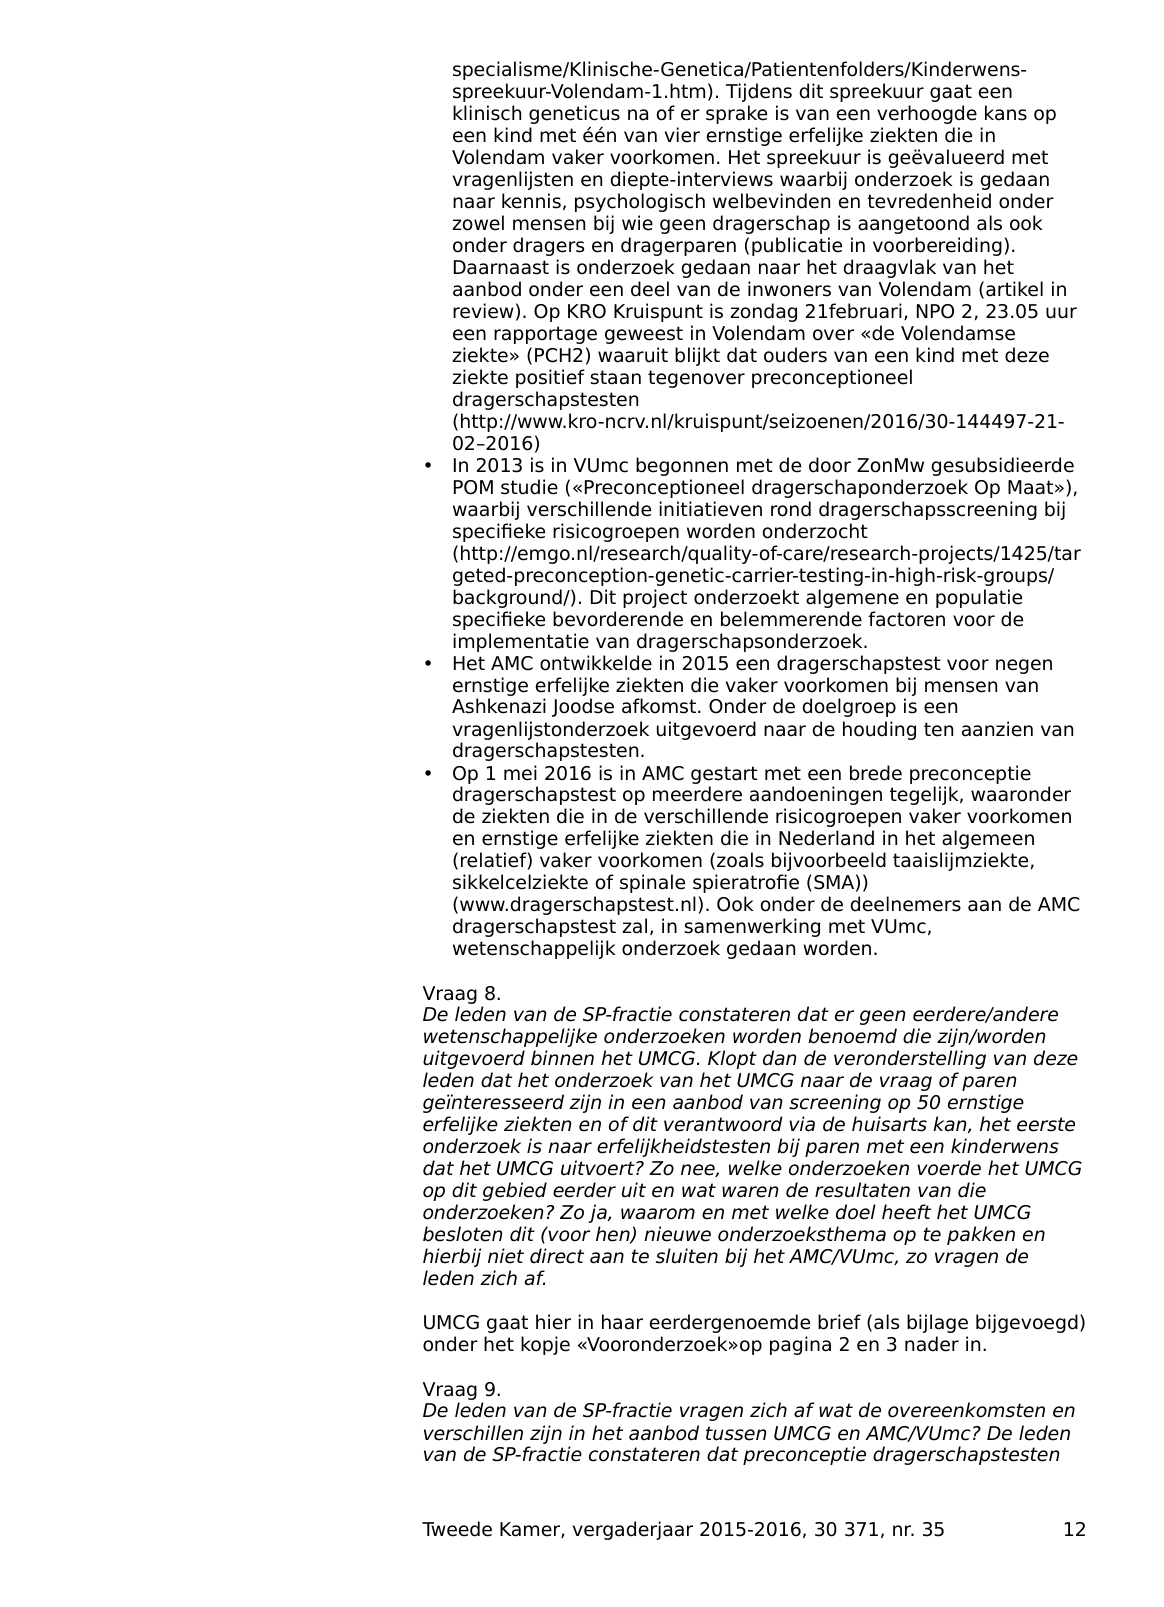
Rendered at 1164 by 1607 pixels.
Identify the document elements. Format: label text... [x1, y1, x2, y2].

text UMCG gaat hier in haar eerdergenoemde brief (als bijlage bijgevoegd) onder het kopje «Vooronderzoek»op pagina 2 en 3 nader in. [422, 1312, 1087, 1356]
text • In 2013 is in VUmc begonnen met de door ZonMw gesubsidieerde POM studie («Preconceptioneel dragerschaponderzoek Op Maat»), waarbij verschillende initiatieven rond dragerschapsscreening bij specifieke risicogroepen worden onderzocht (http://emgo.nl/research/quality-of-care/research-projects/1425/targeted-preconception-genetic-carrier-testing-in-high-risk-groups/background/). Dit project onderzoekt algemene en populatie specifieke bevorderende en belemmerende factoren voor de implementatie van dragerschapsonderzoek. [422, 455, 1087, 652]
text • Op 1 mei 2016 is in AMC gestart met een brede preconceptie dragerschapstest op meerdere aandoeningen tegelijk, waaronder de ziekten die in de verschillende risicogroepen vaker voorkomen en ernstige erfelijke ziekten die in Nederland in het algemeen (relatief) vaker voorkomen (zoals bijvoorbeeld taaislijmziekte, sikkelcelziekte of spinale spieratrofie (SMA)) (www.dragerschapstest.nl). Ook onder de deelnemers aan de AMC dragerschapstest zal, in samenwerking met VUmc, wetenschappelijk onderzoek gedaan worden. [422, 762, 1087, 960]
text • Het AMC ontwikkelde in 2015 een dragerschapstest voor negen ernstige erfelijke ziekten die vaker voorkomen bij mensen van Ashkenazi Joodse afkomst. Onder de doelgroep is een vragenlijstonderzoek uitgevoerd naar de houding ten aanzien van dragerschapstesten. [422, 652, 1087, 762]
text specialisme/Klinische-Genetica/Patientenfolders/Kinderwens-spreekuur-Volendam-1.htm). Tijdens dit spreekuur gaat een klinisch geneticus na of er sprake is van een verhoogde kans op een kind met één van vier ernstige erfelijke ziekten die in Volendam vaker voorkomen. Het spreekuur is geëvalueerd met vragenlijsten en diepte-interviews waarbij onderzoek is gedaan naar kennis, psychologisch welbevinden en tevredenheid onder zowel mensen bij wie geen dragerschap is aangetoond als ook onder dragers en dragerparen (publicatie in voorbereiding). Daarnaast is onderzoek gedaan naar het draagvlak van het aanbod onder een deel van de inwoners van Volendam (artikel in review). Op KRO Kruispunt is zondag 21februari, NPO 2, 23.05 uur een rapportage geweest in Volendam over «de Volendamse ziekte» (PCH2) waaruit blijkt dat ouders van een kind met deze ziekte positief staan tegenover preconceptioneel dragerschapstesten (http://www.kro-ncrv.nl/kruispunt/seizoenen/2016/30-144497-21-02–2016) [422, 59, 1087, 455]
text De leden van de SP-fractie constateren dat er geen eerdere/andere wetenschappelijke onderzoeken worden benoemd die zijn/worden uitgevoerd binnen het UMCG. Klopt dan de veronderstelling van deze leden dat het onderzoek van het UMCG naar de vraag of paren geïnteresseerd zijn in een aanbod van screening op 50 ernstige erfelijke ziekten en of dit verantwoord via de huisarts kan, het eerste onderzoek is naar erfelijkheidstesten bij paren met een kinderwens dat het UMCG uitvoert? Zo nee, welke onderzoeken voerde het UMCG op dit gebied eerder uit en wat waren de resultaten van die onderzoeken? Zo ja, waarom en met welke doel heeft het UMCG besloten dit (voor hen) nieuwe onderzoeksthema op te pakken en hierbij niet direct aan te sluiten bij het AMC/VUmc, zo vragen de leden zich af. [422, 1004, 1087, 1290]
text Vraag 8. [422, 982, 1087, 1004]
text Vraag 9. [422, 1378, 1087, 1400]
text De leden van de SP-fractie vragen zich af wat de overeenkomsten en verschillen zijn in het aanbod tussen UMCG en AMC/VUmc? De leden van de SP-fractie constateren dat preconceptie dragerschapstesten [422, 1400, 1087, 1466]
